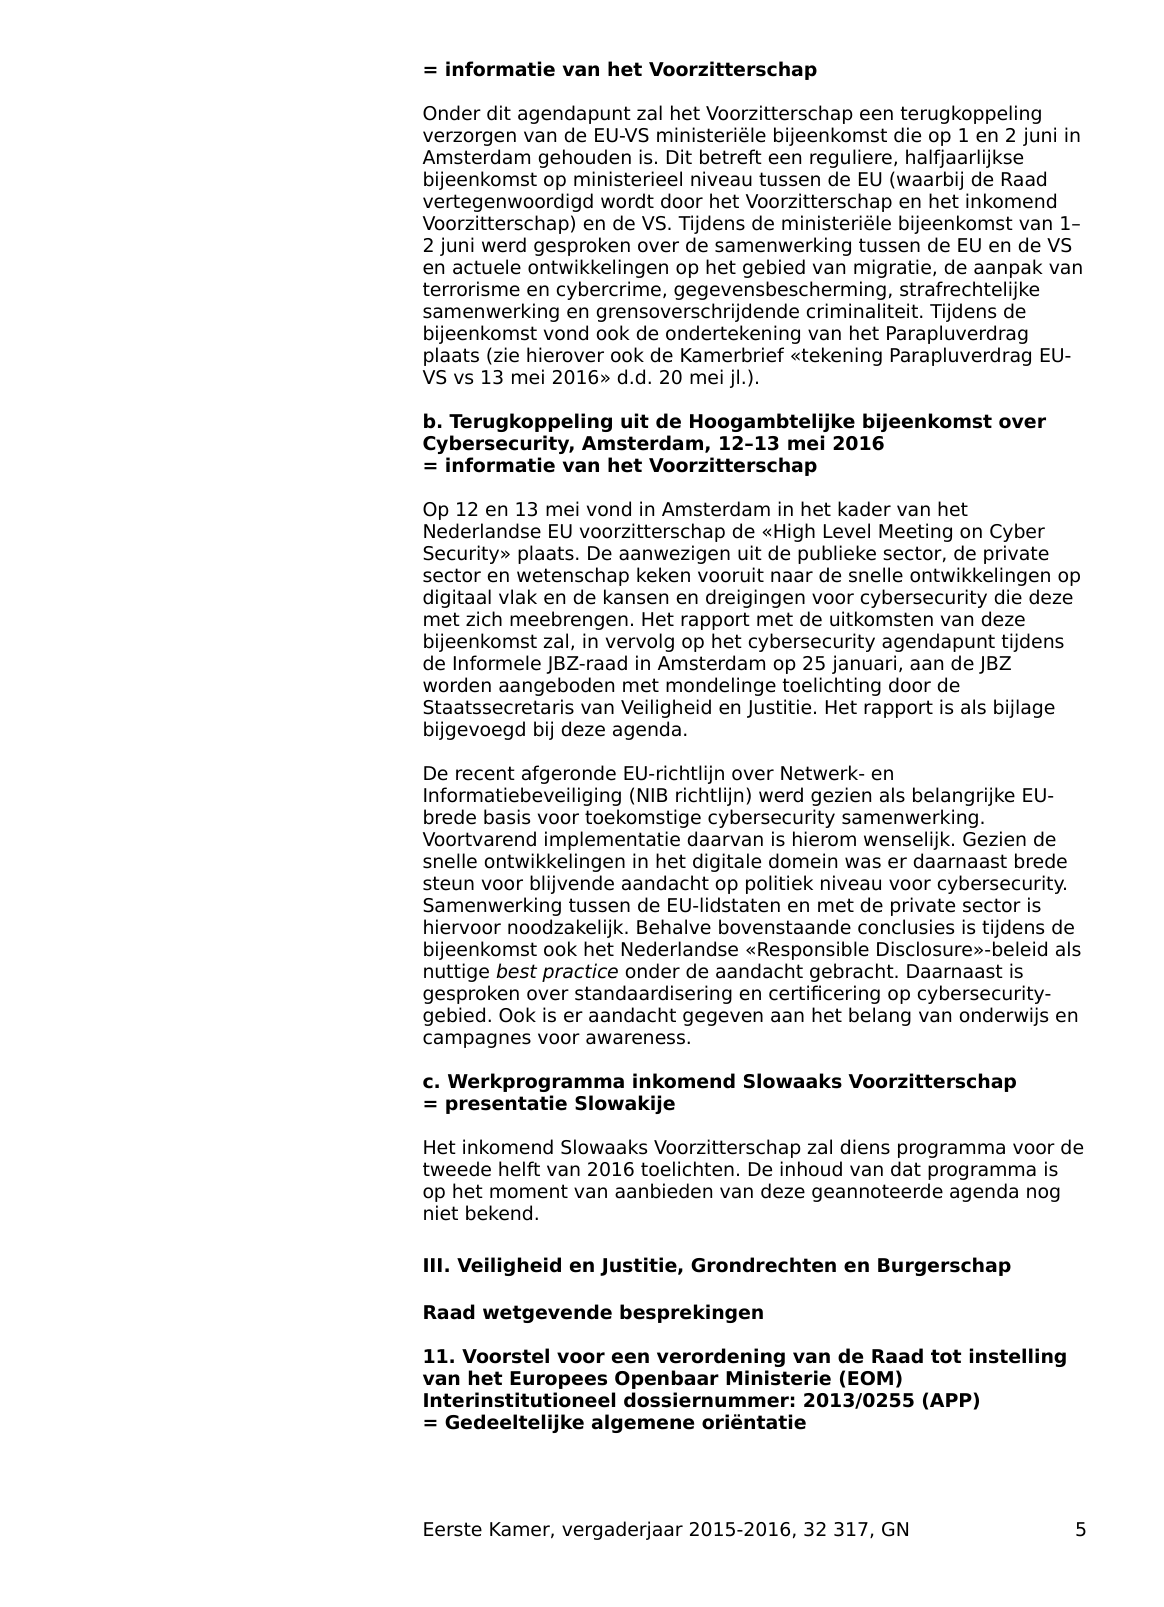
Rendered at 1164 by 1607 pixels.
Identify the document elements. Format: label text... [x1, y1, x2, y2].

text = presentatie Slowakije [422, 1093, 1087, 1115]
text c. Werkprogramma inkomend Slowaaks Voorzitterschap [422, 1071, 1087, 1093]
text = informatie van het Voorzitterschap [422, 455, 1087, 477]
text Het inkomend Slowaaks Voorzitterschap zal diens programma voor de tweede helft van 2016 toelichten. De inhoud van dat programma is op het moment van aanbieden van deze geannoteerde agenda nog niet bekend. [422, 1137, 1087, 1225]
text b. Terugkoppeling uit de Hoogambtelijke bijeenkomst over Cybersecurity, Amsterdam, 12–13 mei 2016 [422, 411, 1087, 455]
text Interinstitutioneel dossiernummer: 2013/0255 (APP) [422, 1390, 1087, 1412]
text 11. Voorstel voor een verordening van de Raad tot instelling van het Europees Openbaar Ministerie (EOM) [422, 1346, 1087, 1390]
text Op 12 en 13 mei vond in Amsterdam in het kader van het Nederlandse EU voorzitterschap de «High Level Meeting on Cyber Security» plaats. De aanwezigen uit de publieke sector, de private sector en wetenschap keken vooruit naar de snelle ontwikkelingen op digitaal vlak en de kansen en dreigingen voor cybersecurity die deze met zich meebrengen. Het rapport met de uitkomsten van deze bijeenkomst zal, in vervolg op het cybersecurity agendapunt tijdens de Informele JBZ-raad in Amsterdam op 25 januari, aan de JBZ worden aangeboden met mondelinge toelichting door de Staatssecretaris van Veiligheid en Justitie. Het rapport is als bijlage bijgevoegd bij deze agenda. [422, 499, 1087, 741]
text Onder dit agendapunt zal het Voorzitterschap een terugkoppeling verzorgen van de EU-VS ministeriële bijeenkomst die op 1 en 2 juni in Amsterdam gehouden is. Dit betreft een reguliere, halfjaarlijkse bijeenkomst op ministerieel niveau tussen de EU (waarbij de Raad vertegenwoordigd wordt door het Voorzitterschap en het inkomend Voorzitterschap) en de VS. Tijdens de ministeriële bijeenkomst van 1–2 juni werd gesproken over de samenwerking tussen de EU en de VS en actuele ontwikkelingen op het gebied van migratie, de aanpak van terrorisme en cybercrime, gegevensbescherming, strafrechtelijke samenwerking en grensoverschrijdende criminaliteit. Tijdens de bijeenkomst vond ook de ondertekening van het Parapluverdrag plaats (zie hierover ook de Kamerbrief «tekening Parapluverdrag EU-VS vs 13 mei 2016» d.d. 20 mei jl.). [422, 103, 1087, 389]
text = Gedeeltelijke algemene oriëntatie [422, 1412, 1087, 1434]
text De recent afgeronde EU-richtlijn over Netwerk- en Informatiebeveiliging (NIB richtlijn) werd gezien als belangrijke EU-brede basis voor toekomstige cybersecurity samenwerking. Voortvarend implementatie daarvan is hierom wenselijk. Gezien de snelle ontwikkelingen in het digitale domein was er daarnaast brede steun voor blijvende aandacht op politiek niveau voor cybersecurity. Samenwerking tussen de EU-lidstaten en met de private sector is hiervoor noodzakelijk. Behalve bovenstaande conclusies is tijdens de bijeenkomst ook het Nederlandse «Responsible Disclosure»-beleid als nuttige best practice onder de aandacht gebracht. Daarnaast is gesproken over standaardisering en certificering op cybersecurity-gebied. Ook is er aandacht gegeven aan het belang van onderwijs en campagnes voor awareness. [422, 763, 1087, 1049]
subtitle Raad wetgevende besprekingen [422, 1302, 1087, 1324]
subtitle III. Veiligheid en Justitie, Grondrechten en Burgerschap [422, 1255, 1087, 1277]
text = informatie van het Voorzitterschap [422, 59, 1087, 81]
